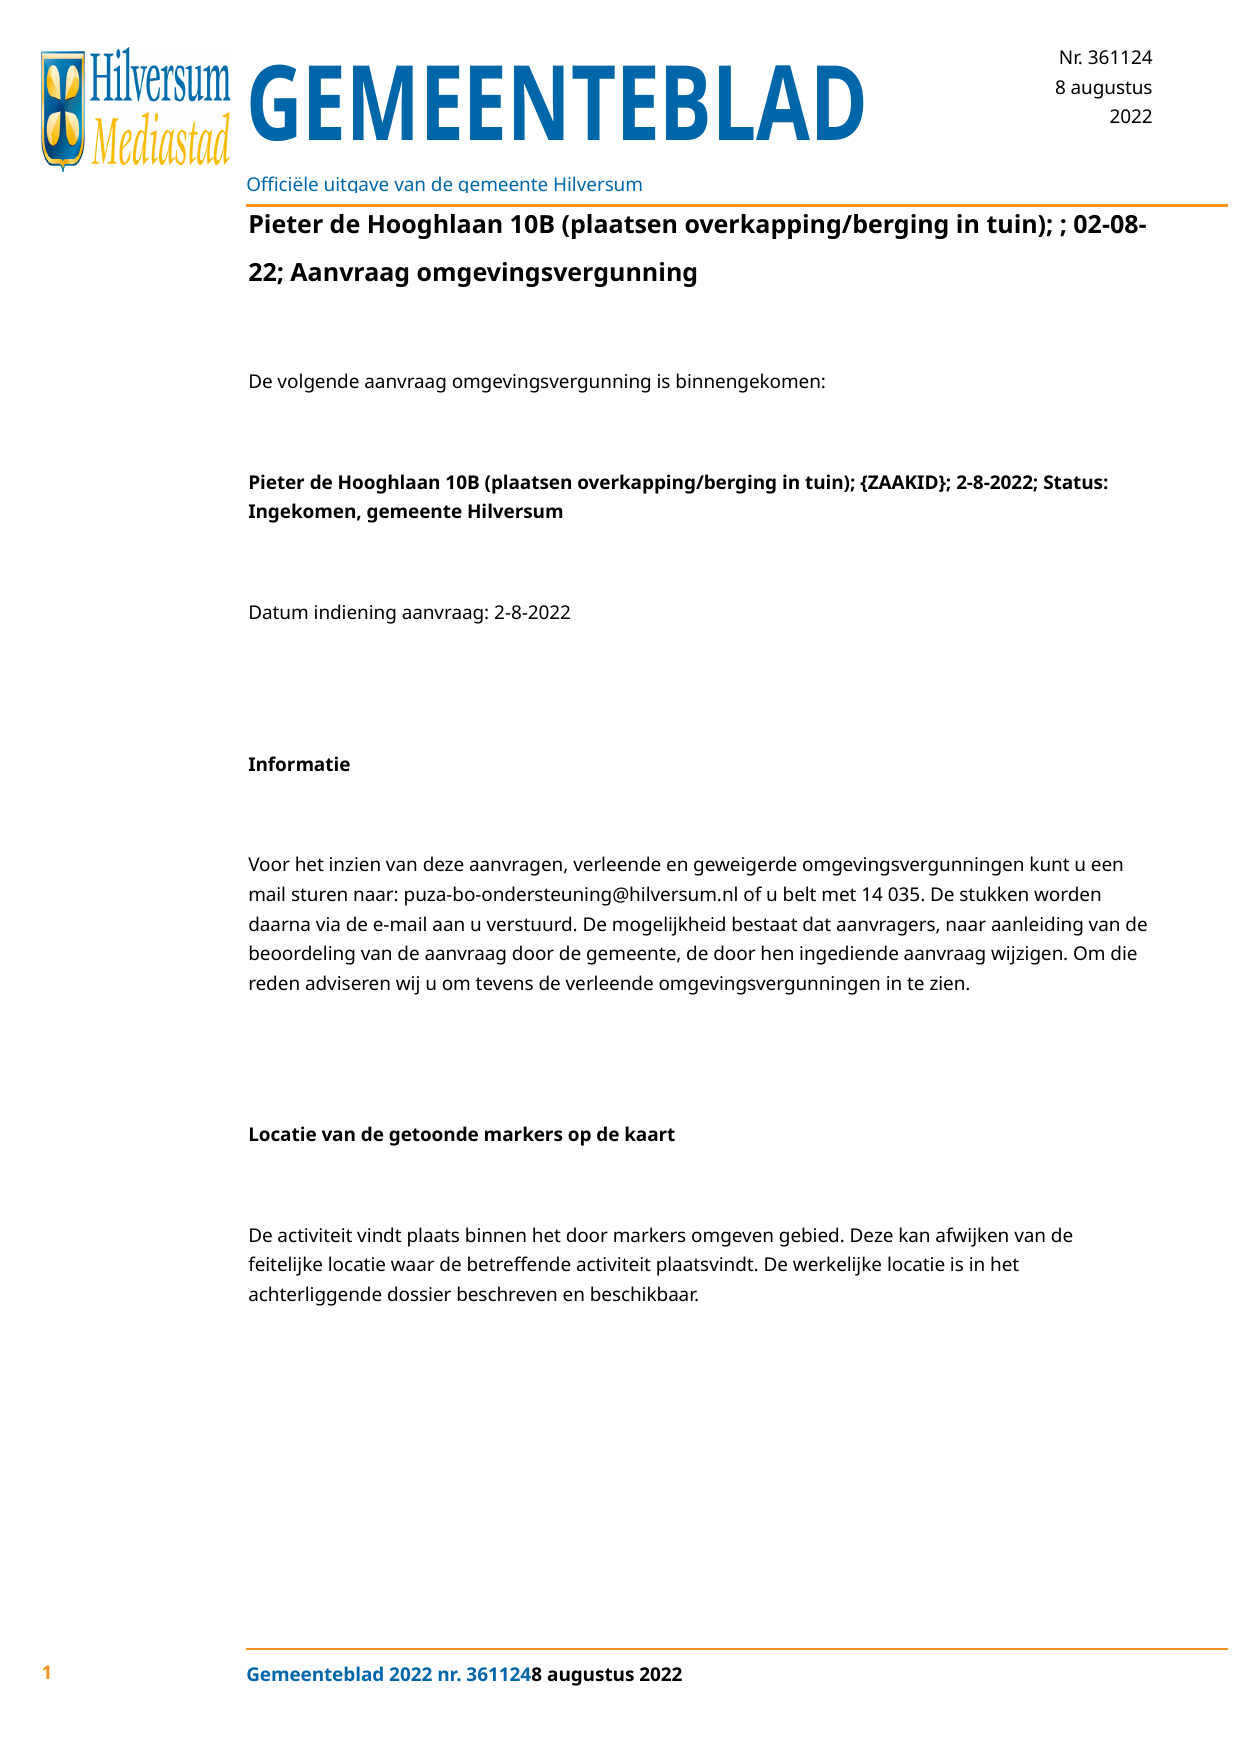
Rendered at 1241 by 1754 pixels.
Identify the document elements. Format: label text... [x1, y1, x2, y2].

text Datum indiening aanvraag: 2-8-2022 [248, 599, 1152, 625]
text Informatie [248, 751, 1152, 777]
picture [41, 47, 231, 172]
text Voor het inzien van deze aanvragen, verleende en geweigerde omgevingsvergunningen kunt u een mail sturen naar: puza-bo-ondersteuning@hilversum.nl of u belt met 14 035. De stukken worden daarna via de e-mail aan u verstuurd. De mogelijkheid bestaat dat aanvragers, naar aanleiding van de beoordeling van de aanvraag door de gemeente, de door hen ingediende aanvraag wijzigen. Om die reden adviseren wij u om tevens de verleende omgevingsvergunningen in te zien. [248, 852, 1152, 996]
text De activiteit vindt plaats binnen het door markers omgeven gebied. Deze kan afwijken van de feitelijke locatie waar de betreffende activiteit plaatsvindt. De werkelijke locatie is in het achterliggende dossier beschreven en beschikbaar. [248, 1222, 1152, 1307]
text Pieter de Hooghlaan 10B (plaatsen overkapping/berging in tuin); {ZAAKID}; 2-8-2022; Status: Ingekomen, gemeente Hilversum [248, 469, 1152, 524]
text Pieter de Hooghlaan 10B (plaatsen overkapping/berging in tuin); ; 02-08-22; Aanvraag omgevingsvergunning [248, 207, 1152, 288]
text Locatie van de getoonde markers op de kaart [248, 1121, 1152, 1147]
text De volgende aanvraag omgevingsvergunning is binnengekomen: [248, 368, 1152, 394]
